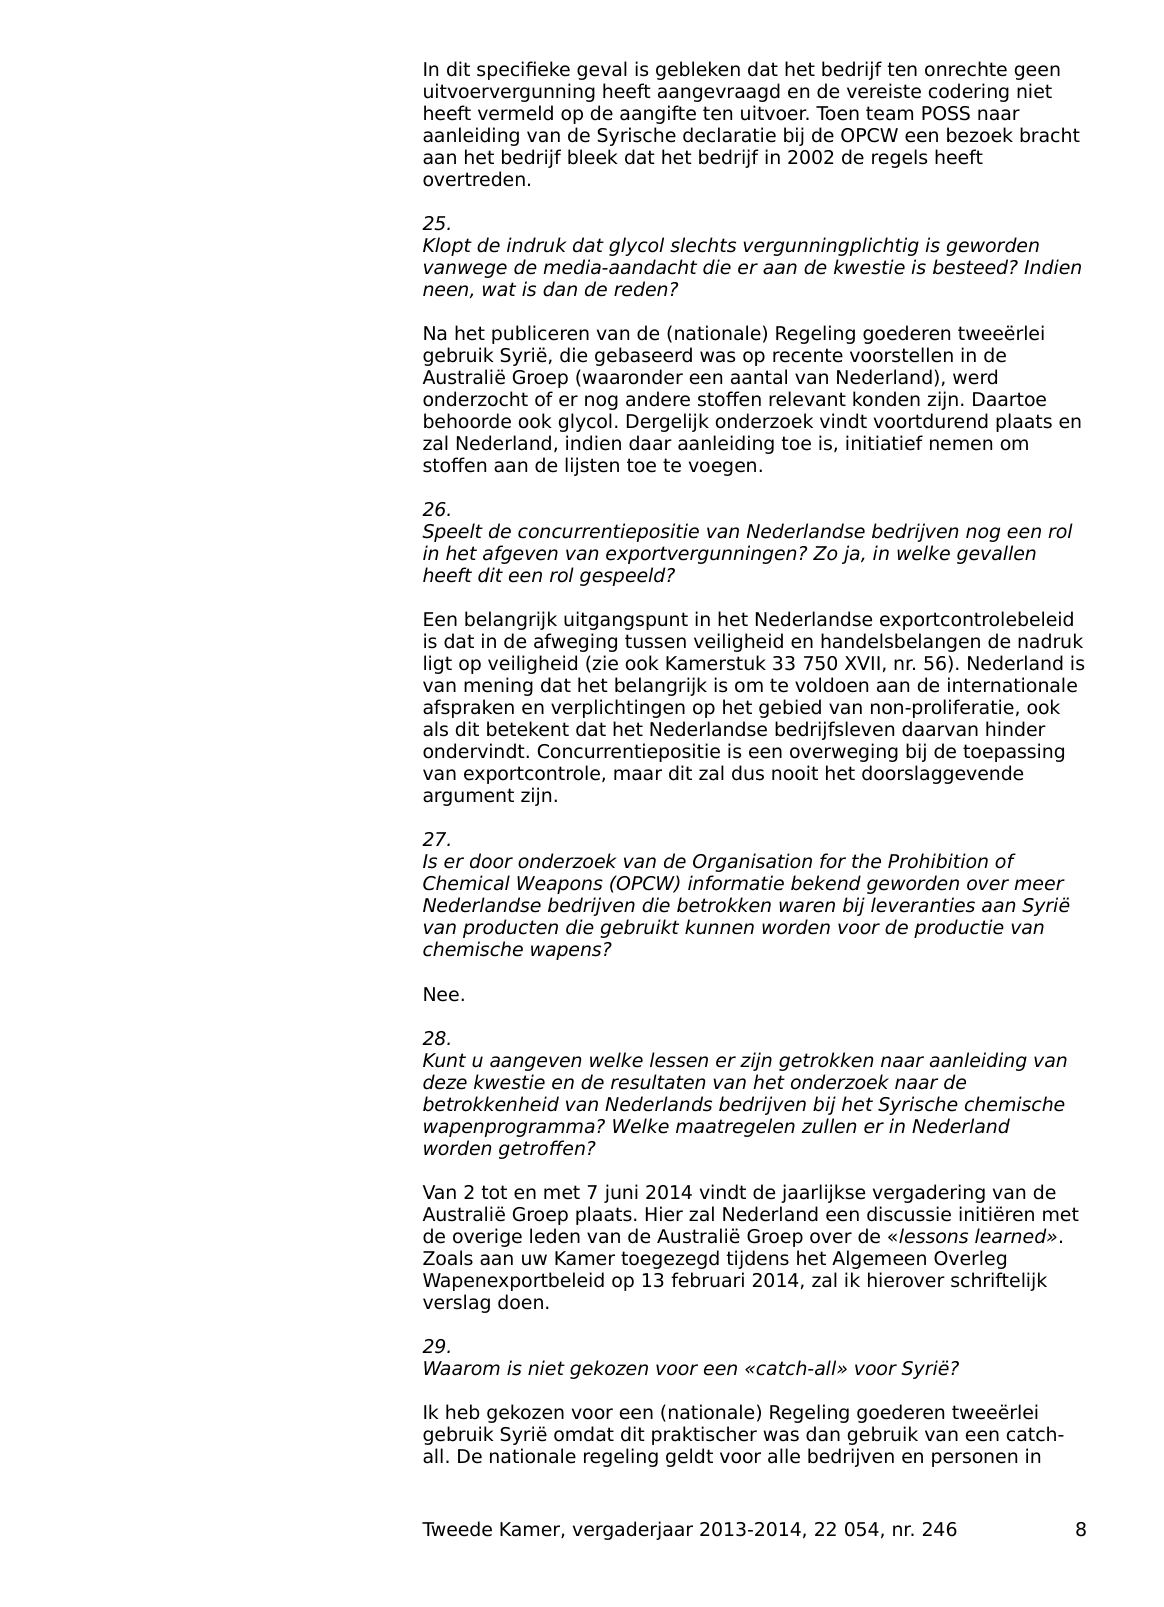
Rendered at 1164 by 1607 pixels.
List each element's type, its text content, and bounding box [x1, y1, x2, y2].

text Speelt de concurrentiepositie van Nederlandse bedrijven nog een rol in het afgeven van exportvergunningen? Zo ja, in welke gevallen heeft dit een rol gespeeld? [422, 521, 1087, 587]
text 28. [422, 1028, 1087, 1049]
text Is er door onderzoek van de Organisation for the Prohibition of Chemical Weapons (OPCW) informatie bekend geworden over meer Nederlandse bedrijven die betrokken waren bij leveranties aan Syrië van producten die gebruikt kunnen worden voor de productie van chemische wapens? [422, 851, 1087, 961]
text Een belangrijk uitgangspunt in het Nederlandse exportcontrolebeleid is dat in de afweging tussen veiligheid en handelsbelangen de nadruk ligt op veiligheid (zie ook Kamerstuk 33 750 XVII, nr. 56). Nederland is van mening dat het belangrijk is om te voldoen aan de internationale afspraken en verplichtingen op het gebied van non-proliferatie, ook als dit betekent dat het Nederlandse bedrijfsleven daarvan hinder ondervindt. Concurrentiepositie is een overweging bij de toepassing van exportcontrole, maar dit zal dus nooit het doorslaggevende argument zijn. [422, 609, 1087, 807]
text Kunt u aangeven welke lessen er zijn getrokken naar aanleiding van deze kwestie en de resultaten van het onderzoek naar de betrokkenheid van Nederlands bedrijven bij het Syrische chemische wapenprogramma? Welke maatregelen zullen er in Nederland worden getroffen? [422, 1049, 1087, 1159]
text In dit specifieke geval is gebleken dat het bedrijf ten onrechte geen uitvoervergunning heeft aangevraagd en de vereiste codering niet heeft vermeld op de aangifte ten uitvoer. Toen team POSS naar aanleiding van de Syrische declaratie bij de OPCW een bezoek bracht aan het bedrijf bleek dat het bedrijf in 2002 de regels heeft overtreden. [422, 59, 1087, 191]
text Van 2 tot en met 7 juni 2014 vindt de jaarlijkse vergadering van de Australië Groep plaats. Hier zal Nederland een discussie initiëren met de overige leden van de Australië Groep over de «lessons learned». Zoals aan uw Kamer toegezegd tijdens het Algemeen Overleg Wapenexportbeleid op 13 februari 2014, zal ik hierover schriftelijk verslag doen. [422, 1182, 1087, 1313]
text Nee. [422, 983, 1087, 1005]
text Waarom is niet gekozen voor een «catch-all» voor Syrië? [422, 1358, 1087, 1380]
text Ik heb gekozen voor een (nationale) Regeling goederen tweeërlei gebruik Syrië omdat dit praktischer was dan gebruik van een catch-all. De nationale regeling geldt voor alle bedrijven en personen in [422, 1402, 1087, 1468]
text 27. [422, 829, 1087, 851]
text Na het publiceren van de (nationale) Regeling goederen tweeërlei gebruik Syrië, die gebaseerd was op recente voorstellen in de Australië Groep (waaronder een aantal van Nederland), werd onderzocht of er nog andere stoffen relevant konden zijn. Daartoe behoorde ook glycol. Dergelijk onderzoek vindt voortdurend plaats en zal Nederland, indien daar aanleiding toe is, initiatief nemen om stoffen aan de lijsten toe te voegen. [422, 323, 1087, 477]
text 29. [422, 1336, 1087, 1358]
text 25. [422, 213, 1087, 235]
text Klopt de indruk dat glycol slechts vergunningplichtig is geworden vanwege de media-aandacht die er aan de kwestie is besteed? Indien neen, wat is dan de reden? [422, 235, 1087, 301]
text 26. [422, 499, 1087, 521]
